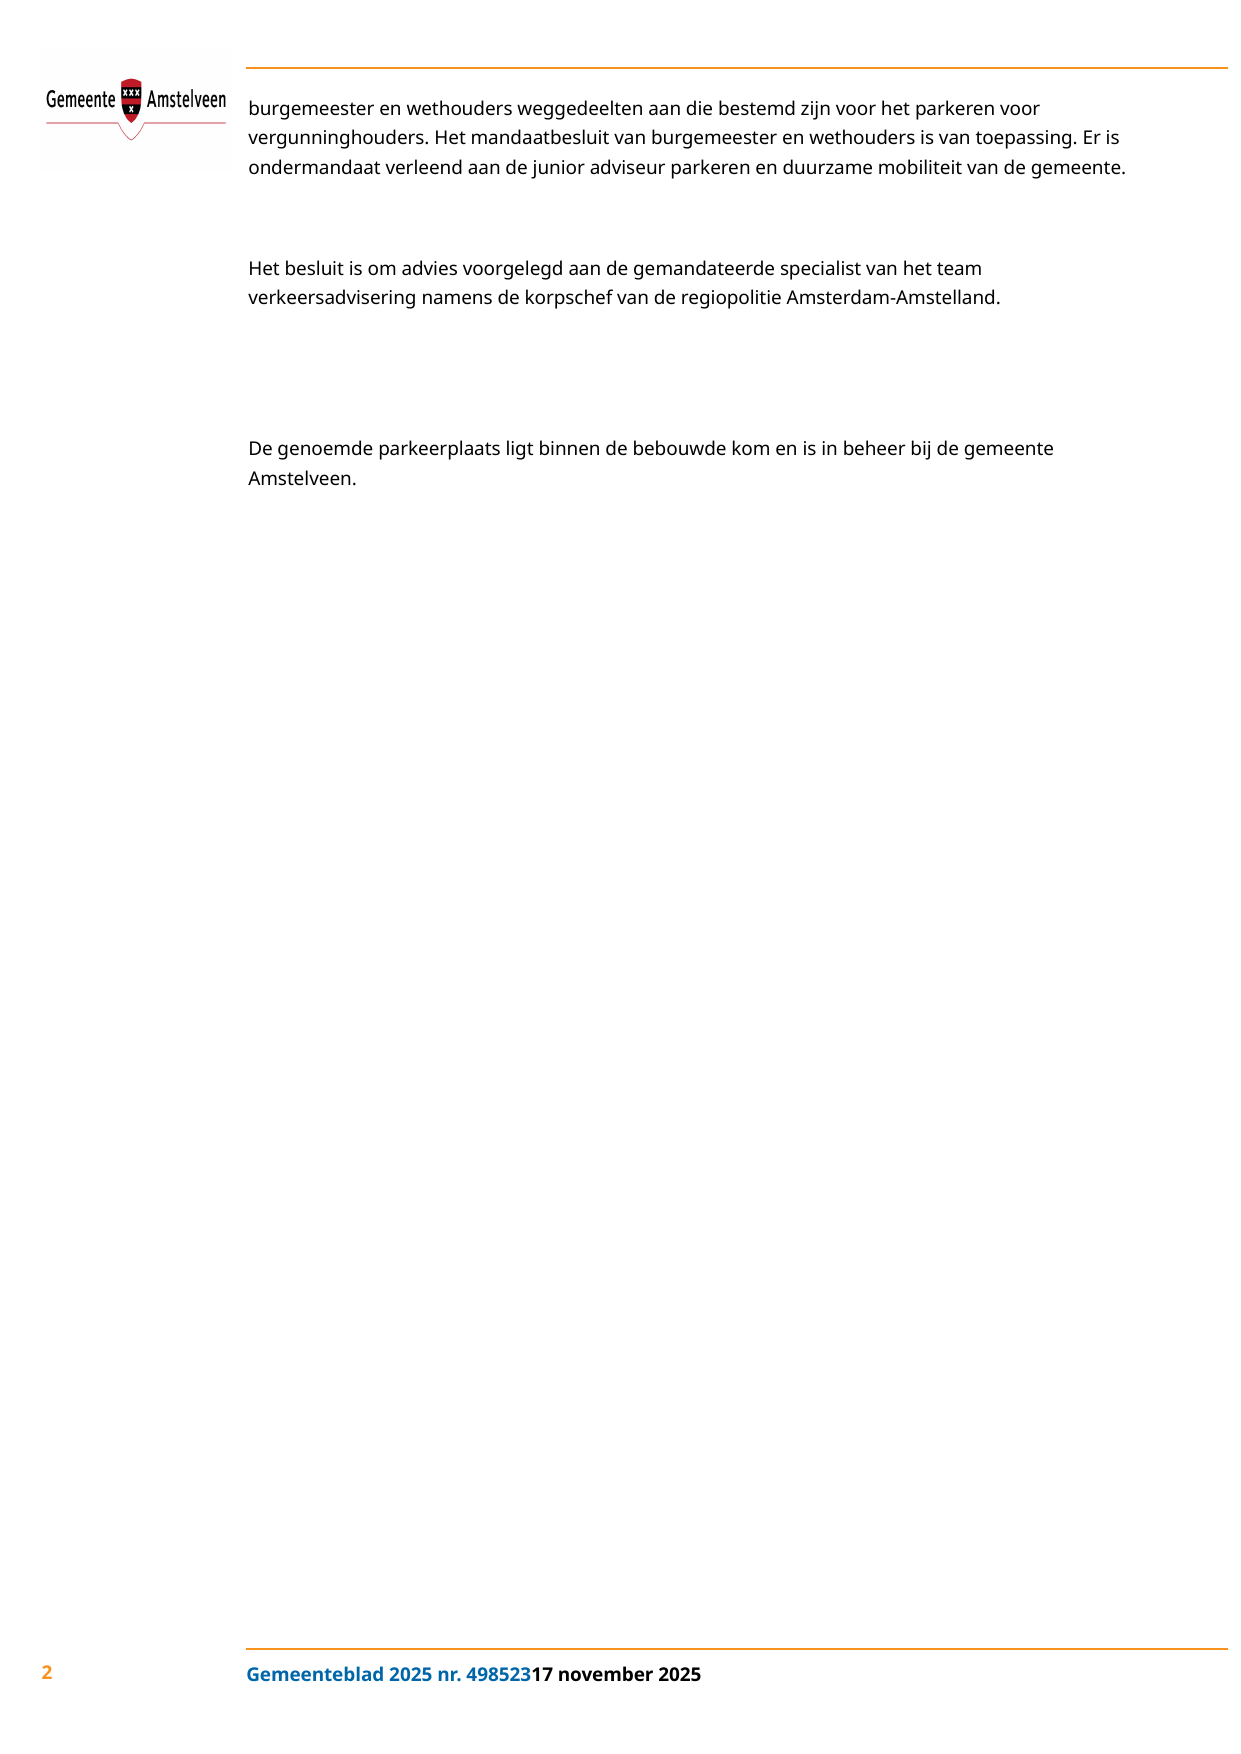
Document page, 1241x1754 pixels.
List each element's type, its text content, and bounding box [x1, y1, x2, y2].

text De genoemde parkeerplaats ligt binnen de bebouwde kom en is in beheer bij de gemeente Amstelveen. [248, 436, 1152, 491]
picture [41, 47, 231, 172]
text burgemeester en wethouders weggedeelten aan die bestemd zijn voor het parkeren voor vergunninghouders. Het mandaatbesluit van burgemeester en wethouders is van toepassing. Er is ondermandaat verleend aan de junior adviseur parkeren en duurzame mobiliteit van de gemeente. [248, 95, 1152, 180]
text Het besluit is om advies voorgelegd aan de gemandateerde specialist van het team verkeersadvisering namens de korpschef van de regiopolitie Amsterdam-Amstelland. [248, 255, 1152, 310]
